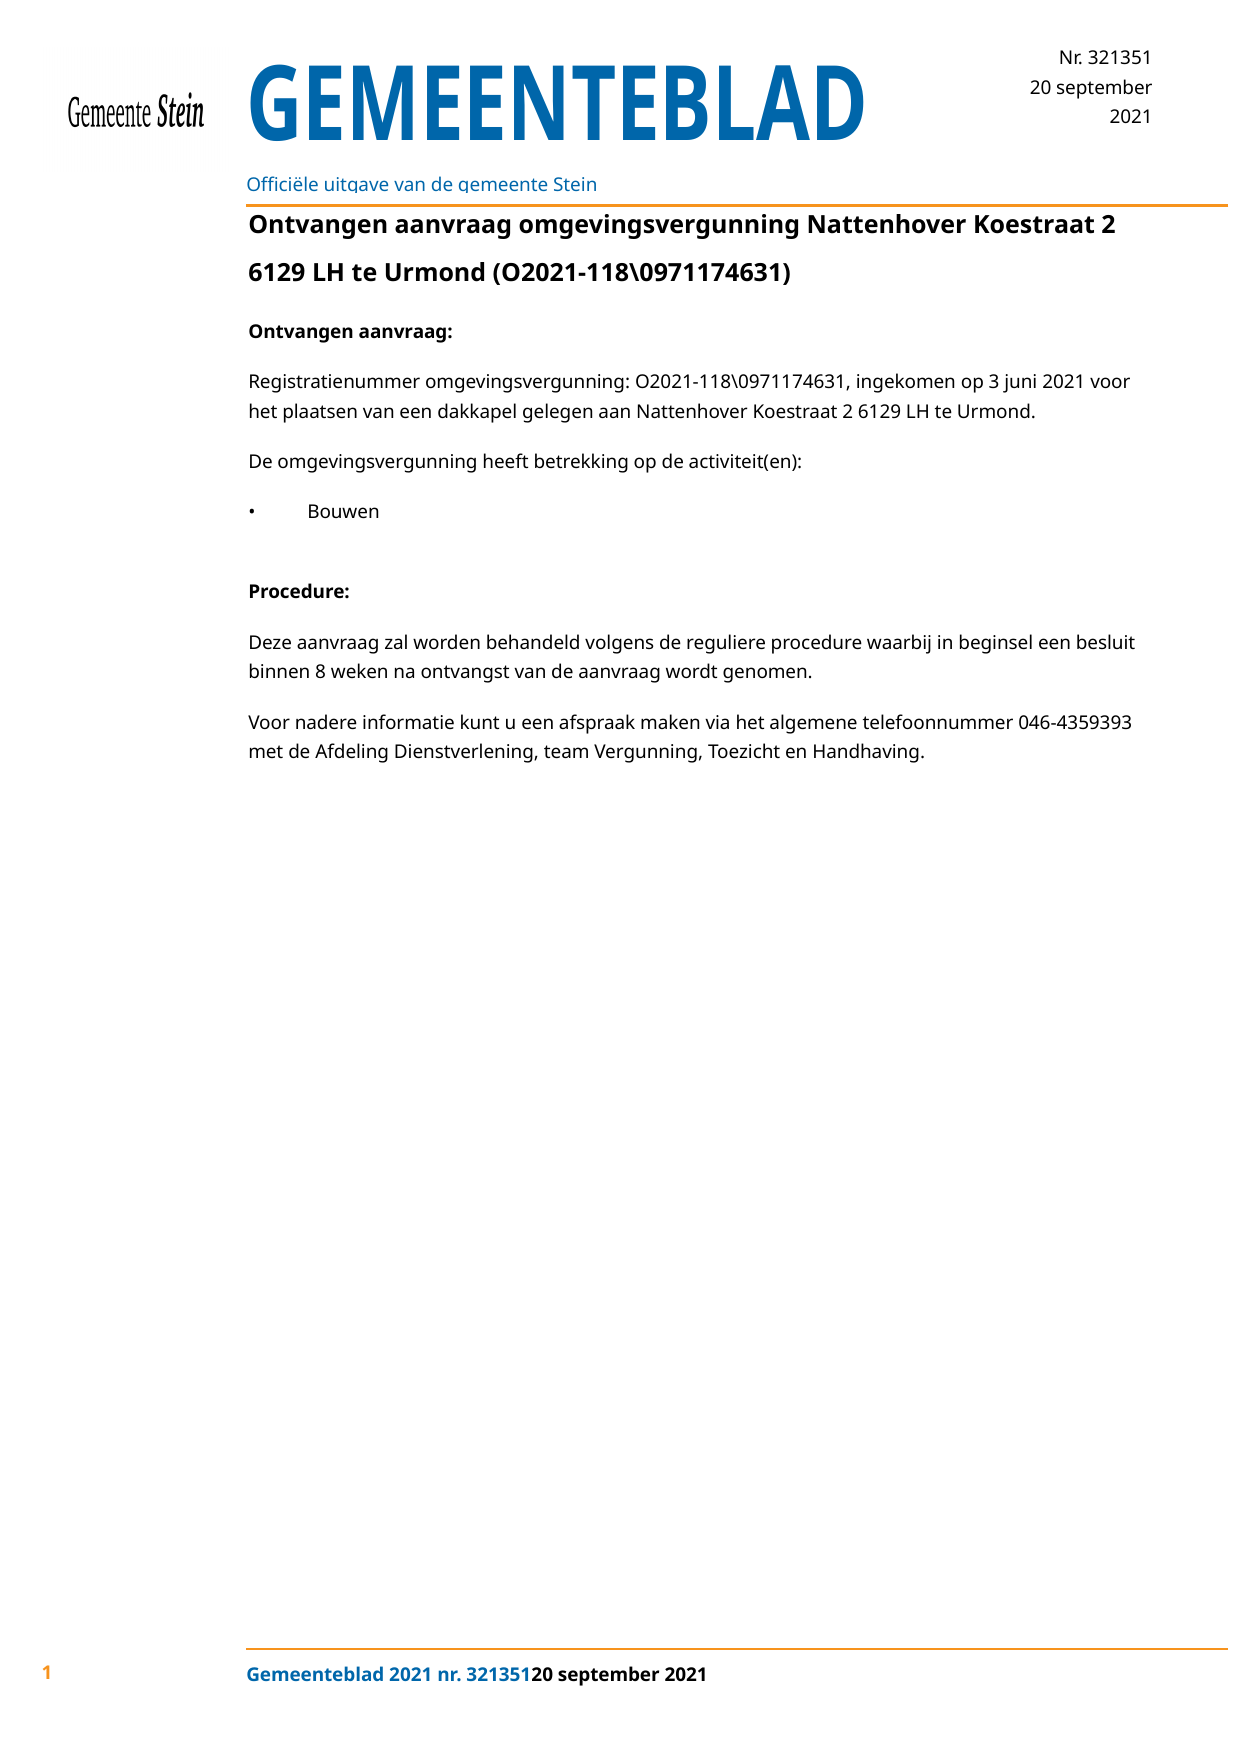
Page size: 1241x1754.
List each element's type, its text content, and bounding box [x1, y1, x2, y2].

text Procedure: [248, 579, 1152, 604]
list Bouwen [248, 499, 1152, 524]
picture [41, 47, 231, 172]
text Ontvangen aanvraag: [248, 318, 1152, 344]
text Voor nadere informatie kunt u een afspraak maken via het algemene telefoonnummer 046-4359393 met de Afdeling Dienstverlening, team Vergunning, Toezicht en Handhaving. [248, 709, 1152, 764]
text Ontvangen aanvraag omgevingsvergunning Nattenhover Koestraat 2 6129 LH te Urmond (O2021-118\0971174631) [248, 207, 1152, 288]
text Deze aanvraag zal worden behandeld volgens de reguliere procedure waarbij in beginsel een besluit binnen 8 weken na ontvangst van de aanvraag wordt genomen. [248, 629, 1152, 684]
text De omgevingsvergunning heeft betrekking op de activiteit(en): [248, 448, 1152, 474]
text Registratienummer omgevingsvergunning: O2021-118\0971174631, ingekomen op 3 juni 2021 voor het plaatsen van een dakkapel gelegen aan Nattenhover Koestraat 2 6129 LH te Urmond. [248, 368, 1152, 424]
